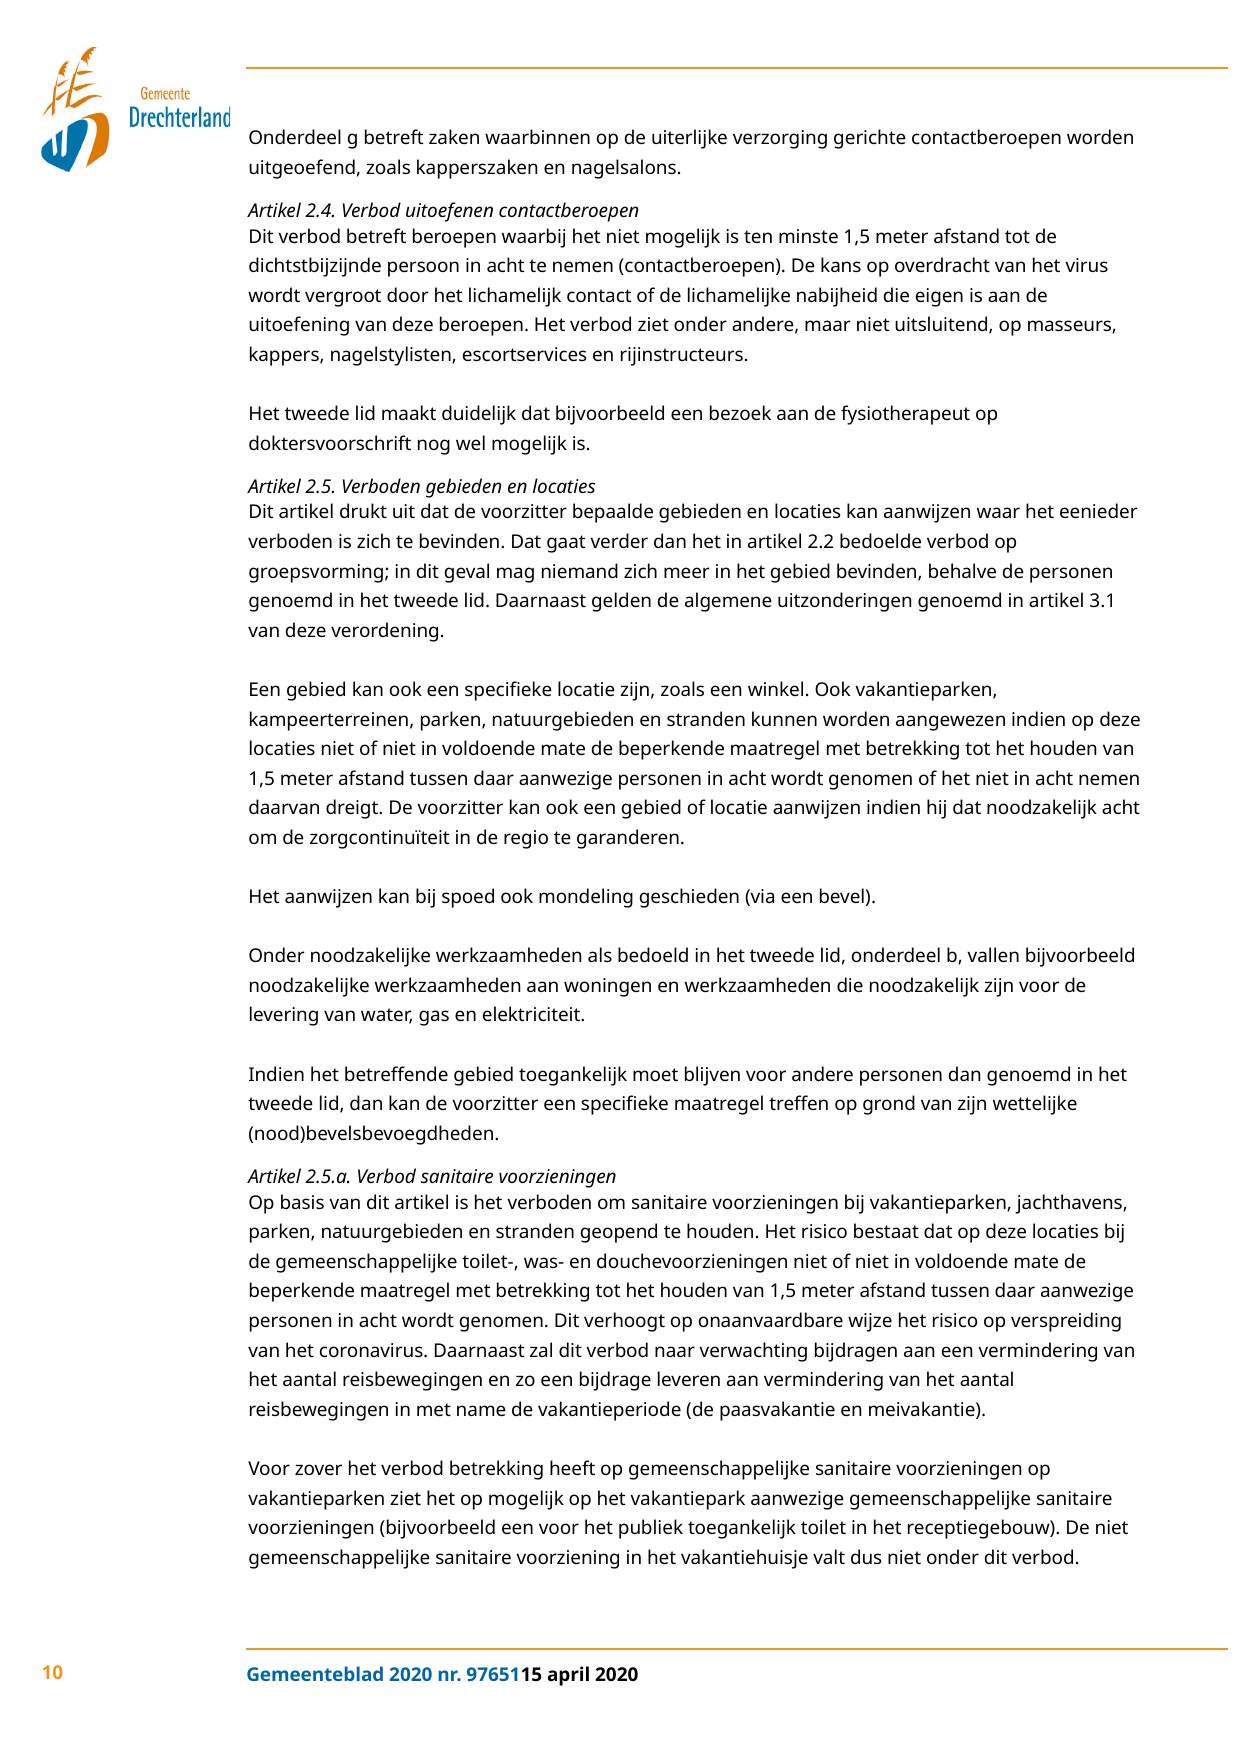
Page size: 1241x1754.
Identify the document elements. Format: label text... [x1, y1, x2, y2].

picture [41, 47, 231, 172]
text Op basis van dit artikel is het verboden om sanitaire voorzieningen bij vakantieparken, jachthavens, parken, natuurgebieden en stranden geopend te houden. Het risico bestaat dat op deze locaties bij de gemeenschappelijke toilet-, was- en douchevoorzieningen niet of niet in voldoende mate de beperkende maatregel met betrekking tot het houden van 1,5 meter afstand tussen daar aanwezige personen in acht wordt genomen. Dit verhoogt op onaanvaardbare wijze het risico op verspreiding van het coronavirus. Daarnaast zal dit verbod naar verwachting bijdragen aan een vermindering van het aantal reisbewegingen en zo een bijdrage leveren aan vermindering van het aantal reisbewegingen in met name de vakantieperiode (de paasvakantie en meivakantie). [248, 1189, 1152, 1422]
text Artikel 2.5.a. Verbod sanitaire voorzieningen [248, 1163, 1152, 1189]
text Indien het betreffende gebied toegankelijk moet blijven voor andere personen dan genoemd in het tweede lid, dan kan de voorzitter een specifieke maatregel treffen op grond van zijn wettelijke (nood)bevelsbevoegdheden. [248, 1061, 1152, 1146]
text Voor zover het verbod betrekking heeft op gemeenschappelijke sanitaire voorzieningen op vakantieparken ziet het op mogelijk op het vakantiepark aanwezige gemeenschappelijke sanitaire voorzieningen (bijvoorbeeld een voor het publiek toegankelijk toilet in het receptiegebouw). De niet gemeenschappelijke sanitaire voorziening in het vakantiehuisje valt dus niet onder dit verbod. [248, 1455, 1152, 1569]
text Onder noodzakelijke werkzaamheden als bedoeld in het tweede lid, onderdeel b, vallen bijvoorbeeld noodzakelijke werkzaamheden aan woningen en werkzaamheden die noodzakelijk zijn voor de levering van water, gas en elektriciteit. [248, 942, 1152, 1027]
text Artikel 2.5. Verboden gebieden en locaties [248, 473, 1152, 499]
text Dit verbod betreft beroepen waarbij het niet mogelijk is ten minste 1,5 meter afstand tot de dichtstbijzijnde persoon in acht te nemen (contactberoepen). De kans op overdracht van het virus wordt vergroot door het lichamelijk contact of de lichamelijke nabijheid die eigen is aan de uitoefening van deze beroepen. Het verbod ziet onder andere, maar niet uitsluitend, op masseurs, kappers, nagelstylisten, escortservices en rijinstructeurs. [248, 223, 1152, 367]
picture [41, 158, 64, 172]
text Het tweede lid maakt duidelijk dat bijvoorbeeld een bezoek aan de fysiotherapeut op doktersvoorschrift nog wel mogelijk is. [248, 400, 1152, 456]
picture [226, 115, 231, 124]
text Dit artikel drukt uit dat de voorzitter bepaalde gebieden en locaties kan aanwijzen waar het eenieder verboden is zich te bevinden. Dat gaat verder dan het in artikel 2.2 bedoelde verbod op groepsvorming; in dit geval mag niemand zich meer in het gebied bevinden, behalve de personen genoemd in het tweede lid. Daarnaast gelden de algemene uitzonderingen genoemd in artikel 3.1 van deze verordening. [248, 499, 1152, 643]
text Artikel 2.4. Verbod uitoefenen contactberoepen [248, 197, 1152, 223]
text Onderdeel g betreft zaken waarbinnen op de uiterlijke verzorging gerichte contactberoepen worden uitgeoefend, zoals kapperszaken en nagelsalons. [248, 124, 1152, 180]
text Een gebied kan ook een specifieke locatie zijn, zoals een winkel. Ook vakantieparken, kampeerterreinen, parken, natuurgebieden en stranden kunnen worden aangewezen indien op deze locaties niet of niet in voldoende mate de beperkende maatregel met betrekking tot het houden van 1,5 meter afstand tussen daar aanwezige personen in acht wordt genomen of het niet in acht nemen daarvan dreigt. De voorzitter kan ook een gebied of locatie aanwijzen indien hij dat noodzakelijk acht om de zorgcontinuïteit in de regio te garanderen. [248, 676, 1152, 850]
text Het aanwijzen kan bij spoed ook mondeling geschieden (via een bevel). [248, 883, 1152, 909]
